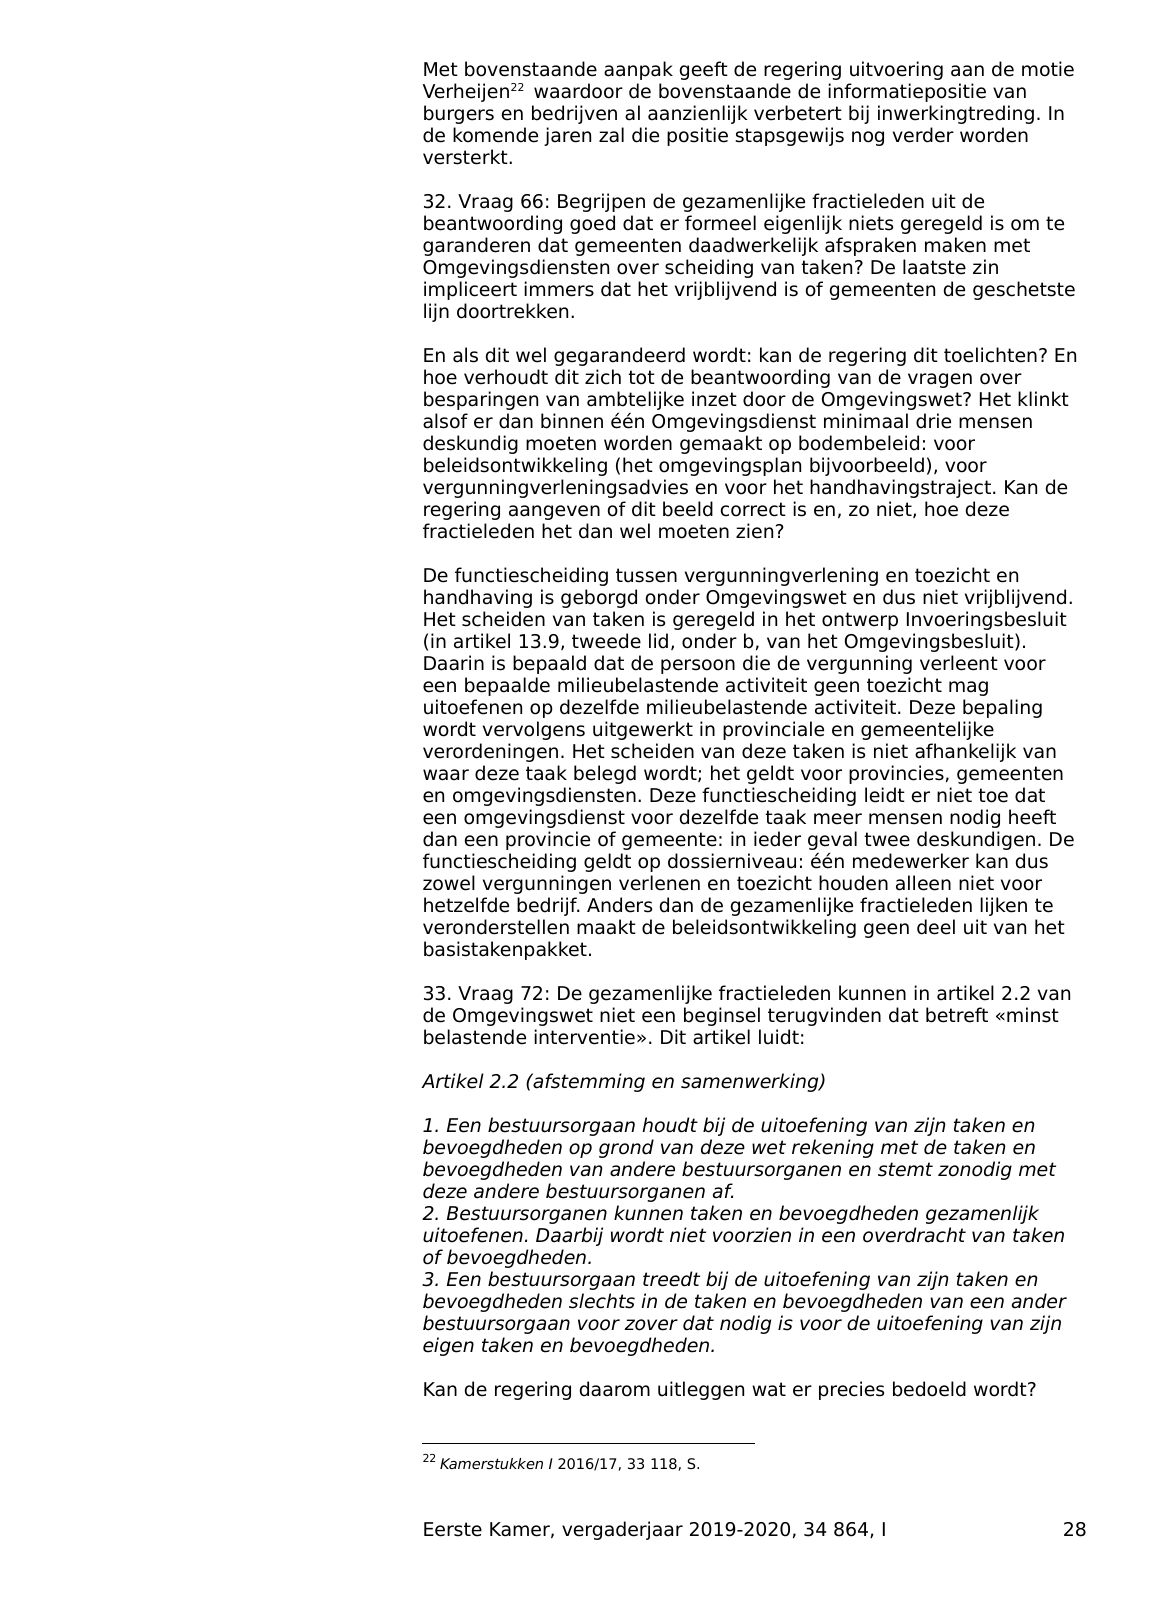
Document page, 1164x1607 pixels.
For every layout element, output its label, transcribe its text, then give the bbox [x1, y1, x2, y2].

text 2. Bestuursorganen kunnen taken en bevoegdheden gezamenlijk uitoefenen. Daarbij wordt niet voorzien in een overdracht van taken of bevoegdheden. [422, 1203, 1087, 1269]
text Kan de regering daarom uitleggen wat er precies bedoeld wordt? [422, 1379, 1087, 1401]
text 33. Vraag 72: De gezamenlijke fractieleden kunnen in artikel 2.2 van de Omgevingswet niet een beginsel terugvinden dat betreft «minst belastende interventie». Dit artikel luidt: [422, 983, 1087, 1049]
text De functiescheiding tussen vergunningverlening en toezicht en handhaving is geborgd onder Omgevingswet en dus niet vrijblijvend. Het scheiden van taken is geregeld in het ontwerp Invoeringsbesluit (in artikel 13.9, tweede lid, onder b, van het Omgevingsbesluit). Daarin is bepaald dat de persoon die de vergunning verleent voor een bepaalde milieubelastende activiteit geen toezicht mag uitoefenen op dezelfde milieubelastende activiteit. Deze bepaling wordt vervolgens uitgewerkt in provinciale en gemeentelijke verordeningen. Het scheiden van deze taken is niet afhankelijk van waar deze taak belegd wordt; het geldt voor provincies, gemeenten en omgevingsdiensten. Deze functiescheiding leidt er niet toe dat een omgevingsdienst voor dezelfde taak meer mensen nodig heeft dan een provincie of gemeente: in ieder geval twee deskundigen. De functiescheiding geldt op dossierniveau: één medewerker kan dus zowel vergunningen verlenen en toezicht houden alleen niet voor hetzelfde bedrijf. Anders dan de gezamenlijke fractieleden lijken te veronderstellen maakt de beleidsontwikkeling geen deel uit van het basistakenpakket. [422, 565, 1087, 961]
text 1. Een bestuursorgaan houdt bij de uitoefening van zijn taken en bevoegdheden op grond van deze wet rekening met de taken en bevoegdheden van andere bestuursorganen en stemt zonodig met deze andere bestuursorganen af. [422, 1115, 1087, 1203]
text 3. Een bestuursorgaan treedt bij de uitoefening van zijn taken en bevoegdheden slechts in de taken en bevoegdheden van een ander bestuursorgaan voor zover dat nodig is voor de uitoefening van zijn eigen taken en bevoegdheden. [422, 1269, 1087, 1357]
text Kamerstukken I 2016/17, 33 118, S. [422, 1452, 1087, 1474]
text 32. Vraag 66: Begrijpen de gezamenlijke fractieleden uit de beantwoording goed dat er formeel eigenlijk niets geregeld is om te garanderen dat gemeenten daadwerkelijk afspraken maken met Omgevingsdiensten over scheiding van taken? De laatste zin impliceert immers dat het vrijblijvend is of gemeenten de geschetste lijn doortrekken. [422, 191, 1087, 323]
text Met bovenstaande aanpak geeft de regering uitvoering aan de motie Verheijen waardoor de bovenstaande de informatiepositie van burgers en bedrijven al aanzienlijk verbetert bij inwerkingtreding. In de komende jaren zal die positie stapsgewijs nog verder worden versterkt. [422, 59, 1087, 169]
subtitle Artikel 2.2 (afstemming en samenwerking) [422, 1071, 1087, 1093]
text En als dit wel gegarandeerd wordt: kan de regering dit toelichten? En hoe verhoudt dit zich tot de beantwoording van de vragen over besparingen van ambtelijke inzet door de Omgevingswet? Het klinkt alsof er dan binnen één Omgevingsdienst minimaal drie mensen deskundig moeten worden gemaakt op bodembeleid: voor beleidsontwikkeling (het omgevingsplan bijvoorbeeld), voor vergunningverleningsadvies en voor het handhavingstraject. Kan de regering aangeven of dit beeld correct is en, zo niet, hoe deze fractieleden het dan wel moeten zien? [422, 345, 1087, 543]
